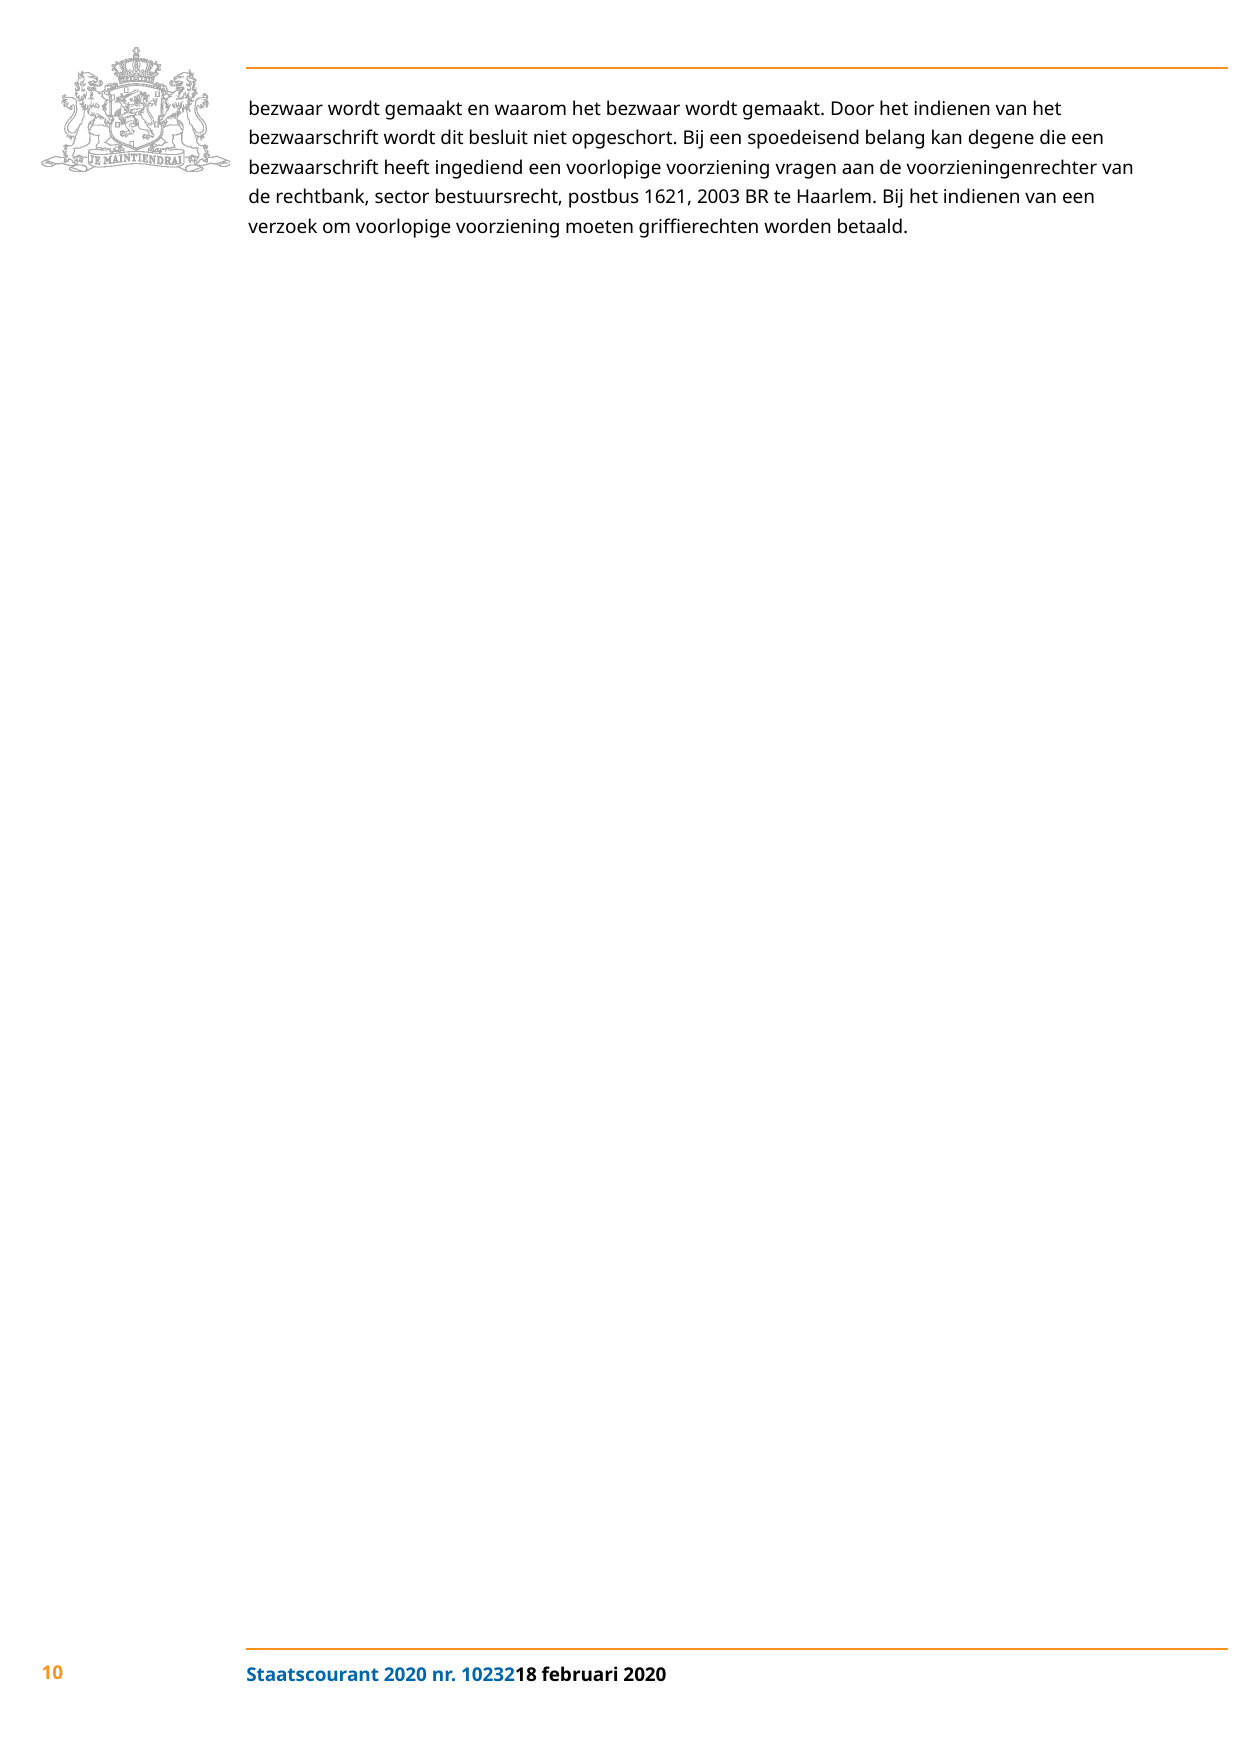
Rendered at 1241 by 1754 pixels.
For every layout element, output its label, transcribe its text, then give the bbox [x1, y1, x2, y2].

picture [41, 47, 231, 172]
text bezwaar wordt gemaakt en waarom het bezwaar wordt gemaakt. Door het indienen van het bezwaarschrift wordt dit besluit niet opgeschort. Bij een spoedeisend belang kan degene die een bezwaarschrift heeft ingediend een voorlopige voorziening vragen aan de voorzieningenrechter van de rechtbank, sector bestuursrecht, postbus 1621, 2003 BR te Haarlem. Bij het indienen van een verzoek om voorlopige voorziening moeten griffierechten worden betaald. [248, 95, 1152, 239]
